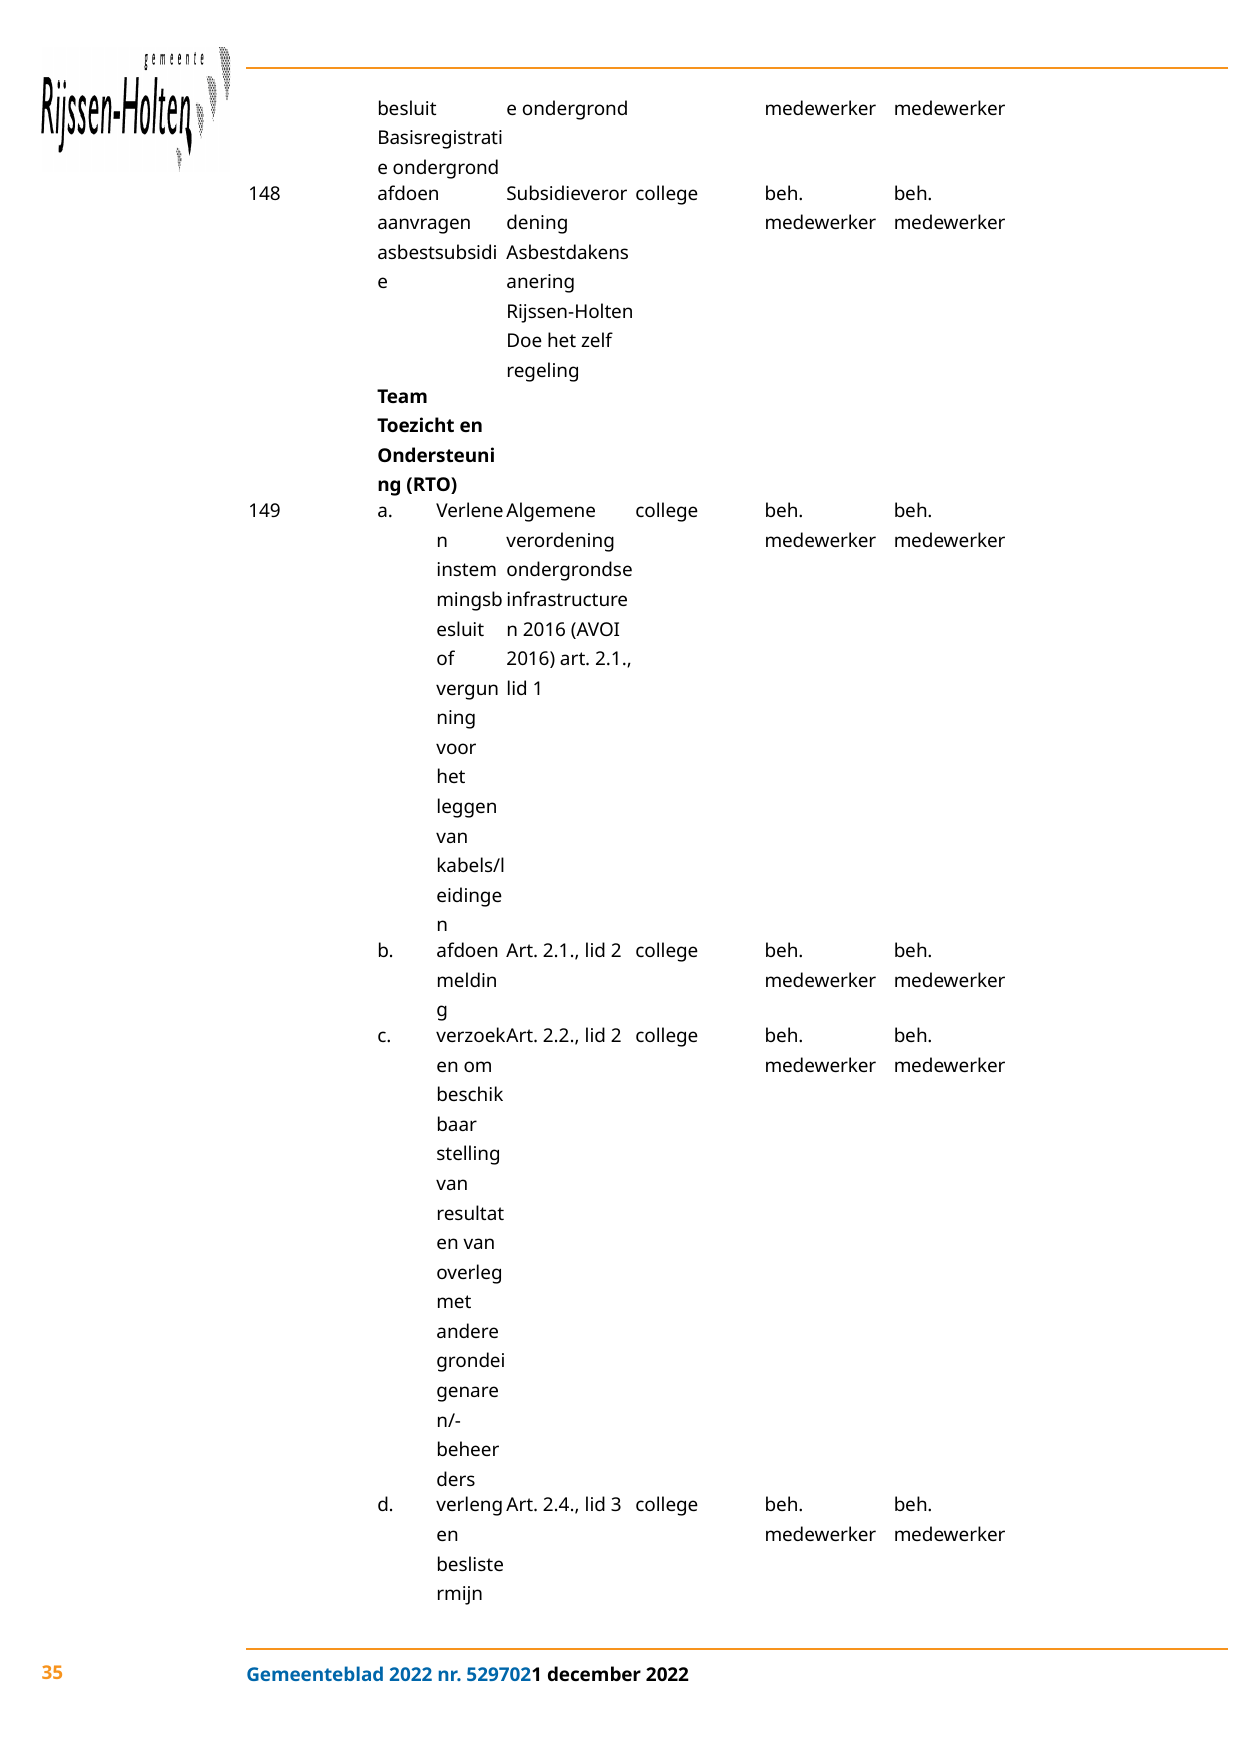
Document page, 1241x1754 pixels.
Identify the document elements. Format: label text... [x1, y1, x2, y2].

table_cell [506, 383, 635, 497]
table_cell [894, 383, 1022, 497]
table_cell verlengen beslistermijn [377, 1492, 506, 1606]
picture [41, 47, 231, 172]
table_cell beh. medewerker [764, 180, 893, 383]
table_cell beh. medewerker [894, 180, 1022, 383]
table_cell beh. medewerker [764, 1022, 893, 1492]
table_cell beh. medewerker [894, 498, 1022, 937]
table_cell Team Toezicht en Ondersteuning (RTO) [377, 383, 506, 497]
table_cell Art. 2.4., lid 3 [506, 1492, 635, 1606]
table_cell Art. 2.2., lid 2 [506, 1022, 635, 1492]
table_cell beh. medewerker [894, 937, 1022, 1022]
table_cell [1023, 95, 1152, 180]
table_cell [635, 95, 764, 180]
table_cell 149 [248, 498, 377, 937]
table_cell 148 [248, 180, 377, 383]
table_cell [248, 937, 377, 1022]
table_cell Algemene verordening ondergrondse infrastructuren 2016 (AVOI 2016) art. 2.1., lid 1 [506, 498, 635, 937]
table_cell medewerker [894, 95, 1022, 180]
table_cell college [635, 180, 764, 383]
table_cell medewerker [764, 95, 893, 180]
table_cell Subsidieverordening Asbestdakensanering Rijssen-Holten Doe het zelf regeling [506, 180, 635, 383]
table_cell [1023, 383, 1152, 497]
table_cell Verlenen instemmingsbesluit of vergunning voor het leggen van kabels/leidingen [377, 498, 506, 937]
table_cell Art. 2.1., lid 2 [506, 937, 635, 1022]
table_cell college [635, 1022, 764, 1492]
table_cell [764, 383, 893, 497]
table_cell beh. medewerker [764, 937, 893, 1022]
table_cell besluit Basisregistratie ondergrond [377, 95, 506, 180]
table_cell [248, 1492, 377, 1606]
table_cell afdoen melding [377, 937, 506, 1022]
table_cell [1023, 180, 1152, 383]
table_cell beh. medewerker [764, 1492, 893, 1606]
table_cell beh. medewerker [894, 1492, 1022, 1606]
table_cell [1023, 1022, 1152, 1492]
table_cell beh. medewerker [894, 1022, 1022, 1492]
table_cell [635, 383, 764, 497]
table_cell [1023, 1492, 1152, 1606]
table_cell beh. medewerker [764, 498, 893, 937]
table_cell afdoen aanvragen asbestsubsidie [377, 180, 506, 383]
table_cell college [635, 1492, 764, 1606]
table_cell e ondergrond [506, 95, 635, 180]
table_cell [248, 383, 377, 497]
table_cell [248, 1022, 377, 1492]
table_cell [248, 95, 377, 180]
table_cell college [635, 937, 764, 1022]
table_cell [1023, 937, 1152, 1022]
table_cell [1023, 498, 1152, 937]
table_cell verzoeken om beschikbaar stelling van resultaten van overleg met andere grondeigenaren/-beheerders [377, 1022, 506, 1492]
table_cell college [635, 498, 764, 937]
